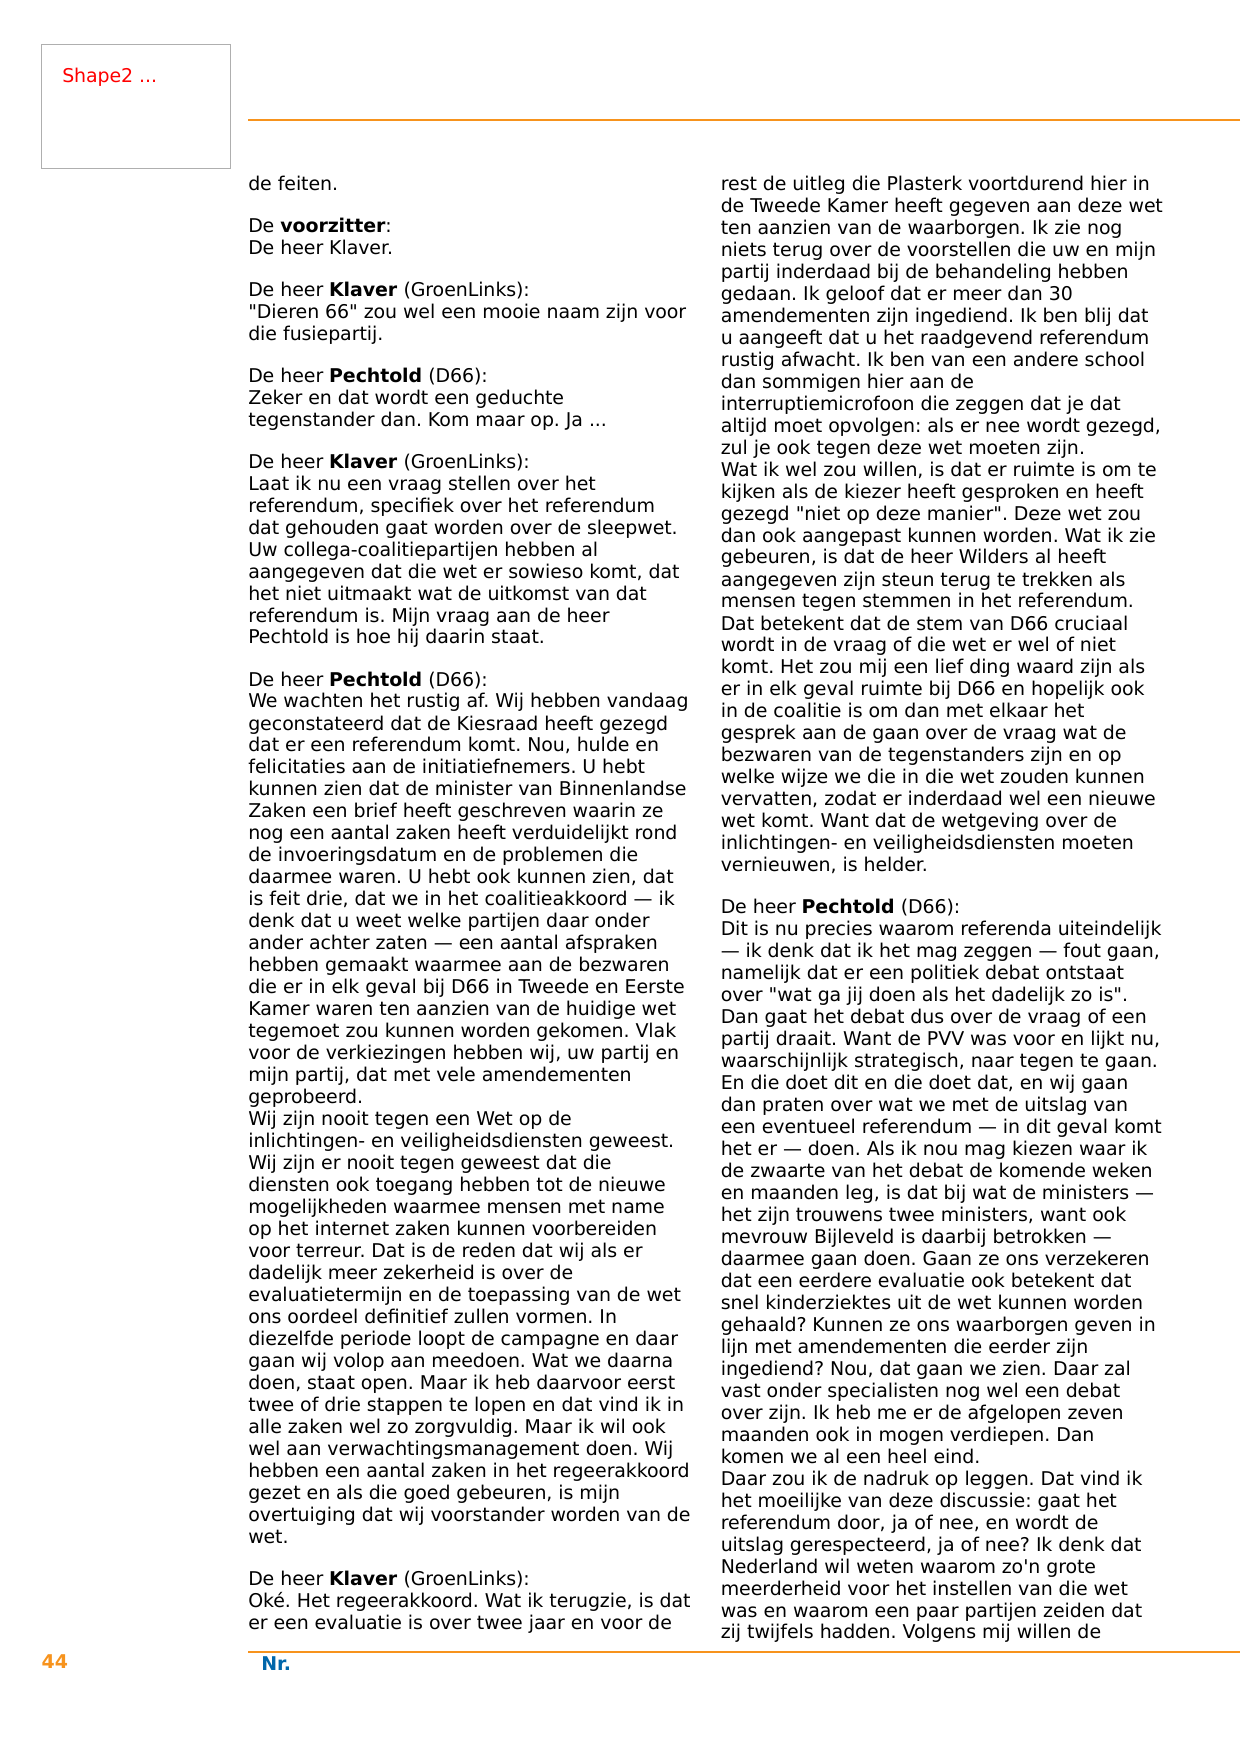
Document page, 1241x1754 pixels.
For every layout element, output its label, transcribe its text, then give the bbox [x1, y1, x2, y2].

text De heer Pechtold (D66): [248, 668, 691, 690]
text de feiten. [248, 173, 691, 195]
text De heer Pechtold (D66): [248, 365, 691, 387]
text De heer Klaver (GroenLinks): [248, 451, 691, 473]
text De heer Pechtold (D66): [721, 896, 1163, 918]
text Wij zijn nooit tegen een Wet op de inlichtingen- en veiligheidsdiensten geweest. Wij zijn er nooit tegen geweest dat die diensten ook toegang hebben tot de nieuwe mogelijkheden waarmee mensen met name op het internet zaken kunnen voorbereiden voor terreur. Dat is de reden dat wij als er dadelijk meer zekerheid is over de evaluatietermijn en de toepassing van de wet ons oordeel definitief zullen vormen. In diezelfde periode loopt de campagne en daar gaan wij volop aan meedoen. Wat we daarna doen, staat open. Maar ik heb daarvoor eerst twee of drie stappen te lopen en dat vind ik in alle zaken wel zo zorgvuldig. Maar ik wil ook wel aan verwachtingsmanagement doen. Wij hebben een aantal zaken in het regeerakkoord gezet en als die goed gebeuren, is mijn overtuiging dat wij voorstander worden van de wet. [248, 1108, 691, 1548]
text De heer Klaver (GroenLinks): [248, 279, 691, 301]
text Zeker en dat wordt een geduchte tegenstander dan. Kom maar op. Ja ... [248, 387, 691, 431]
text We wachten het rustig af. Wij hebben vandaag geconstateerd dat de Kiesraad heeft gezegd dat er een referendum komt. Nou, hulde en felicitaties aan de initiatiefnemers. U hebt kunnen zien dat de minister van Binnenlandse Zaken een brief heeft geschreven waarin ze nog een aantal zaken heeft verduidelijkt rond de invoeringsdatum en de problemen die daarmee waren. U hebt ook kunnen zien, dat is feit drie, dat we in het coalitieakkoord — ik denk dat u weet welke partijen daar onder ander achter zaten — een aantal afspraken hebben gemaakt waarmee aan de bezwaren die er in elk geval bij D66 in Tweede en Eerste Kamer waren ten aanzien van de huidige wet tegemoet zou kunnen worden gekomen. Vlak voor de verkiezingen hebben wij, uw partij en mijn partij, dat met vele amendementen geprobeerd. [248, 690, 691, 1108]
text De heer Klaver (GroenLinks): [248, 1568, 691, 1589]
text De heer Klaver. [248, 237, 691, 259]
text Daar zou ik de nadruk op leggen. Dat vind ik het moeilijke van deze discussie: gaat het referendum door, ja of nee, en wordt de uitslag gerespecteerd, ja of nee? Ik denk dat Nederland wil weten waarom zo'n grote meerderheid voor het instellen van die wet was en waarom een paar partijen zeiden dat zij twijfels hadden. Volgens mij willen de [721, 1468, 1163, 1643]
text Wat ik wel zou willen, is dat er ruimte is om te kijken als de kiezer heeft gesproken en heeft gezegd "niet op deze manier". Deze wet zou dan ook aangepast kunnen worden. Wat ik zie gebeuren, is dat de heer Wilders al heeft aangegeven zijn steun terug te trekken als mensen tegen stemmen in het referendum. Dat betekent dat de stem van D66 cruciaal wordt in de vraag of die wet er wel of niet komt. Het zou mij een lief ding waard zijn als er in elk geval ruimte bij D66 en hopelijk ook in de coalitie is om dan met elkaar het gesprek aan de gaan over de vraag wat de bezwaren van de tegenstanders zijn en op welke wijze we die in die wet zouden kunnen vervatten, zodat er inderdaad wel een nieuwe wet komt. Want dat de wetgeving over de inlichtingen- en veiligheidsdiensten moeten vernieuwen, is helder. [721, 458, 1163, 876]
text Oké. Het regeerakkoord. Wat ik terugzie, is dat er een evaluatie is over twee jaar en voor de [248, 1589, 691, 1633]
text Laat ik nu een vraag stellen over het referendum, specifiek over het referendum dat gehouden gaat worden over de sleepwet. Uw collega-coalitiepartijen hebben al aangegeven dat die wet er sowieso komt, dat het niet uitmaakt wat de uitkomst van dat referendum is. Mijn vraag aan de heer Pechtold is hoe hij daarin staat. [248, 473, 691, 648]
text De voorzitter: [248, 215, 691, 237]
text Dit is nu precies waarom referenda uiteindelijk — ik denk dat ik het mag zeggen — fout gaan, namelijk dat er een politiek debat ontstaat over "wat ga jij doen als het dadelijk zo is". Dan gaat het debat dus over de vraag of een partij draait. Want de PVV was voor en lijkt nu, waarschijnlijk strategisch, naar tegen te gaan. En die doet dit en die doet dat, en wij gaan dan praten over wat we met de uitslag van een eventueel referendum — in dit geval komt het er — doen. Als ik nou mag kiezen waar ik de zwaarte van het debat de komende weken en maanden leg, is dat bij wat de ministers — het zijn trouwens twee ministers, want ook mevrouw Bijleveld is daarbij betrokken — daarmee gaan doen. Gaan ze ons verzekeren dat een eerdere evaluatie ook betekent dat snel kinderziektes uit de wet kunnen worden gehaald? Kunnen ze ons waarborgen geven in lijn met amendementen die eerder zijn ingediend? Nou, dat gaan we zien. Daar zal vast onder specialisten nog wel een debat over zijn. Ik heb me er de afgelopen zeven maanden ook in mogen verdiepen. Dan komen we al een heel eind. [721, 918, 1163, 1468]
text "Dieren 66" zou wel een mooie naam zijn voor die fusiepartij. [248, 301, 691, 345]
text rest de uitleg die Plasterk voortdurend hier in de Tweede Kamer heeft gegeven aan deze wet ten aanzien van de waarborgen. Ik zie nog niets terug over de voorstellen die uw en mijn partij inderdaad bij de behandeling hebben gedaan. Ik geloof dat er meer dan 30 amendementen zijn ingediend. Ik ben blij dat u aangeeft dat u het raadgevend referendum rustig afwacht. Ik ben van een andere school dan sommigen hier aan de interruptiemicrofoon die zeggen dat je dat altijd moet opvolgen: als er nee wordt gezegd, zul je ook tegen deze wet moeten zijn. [721, 173, 1163, 458]
